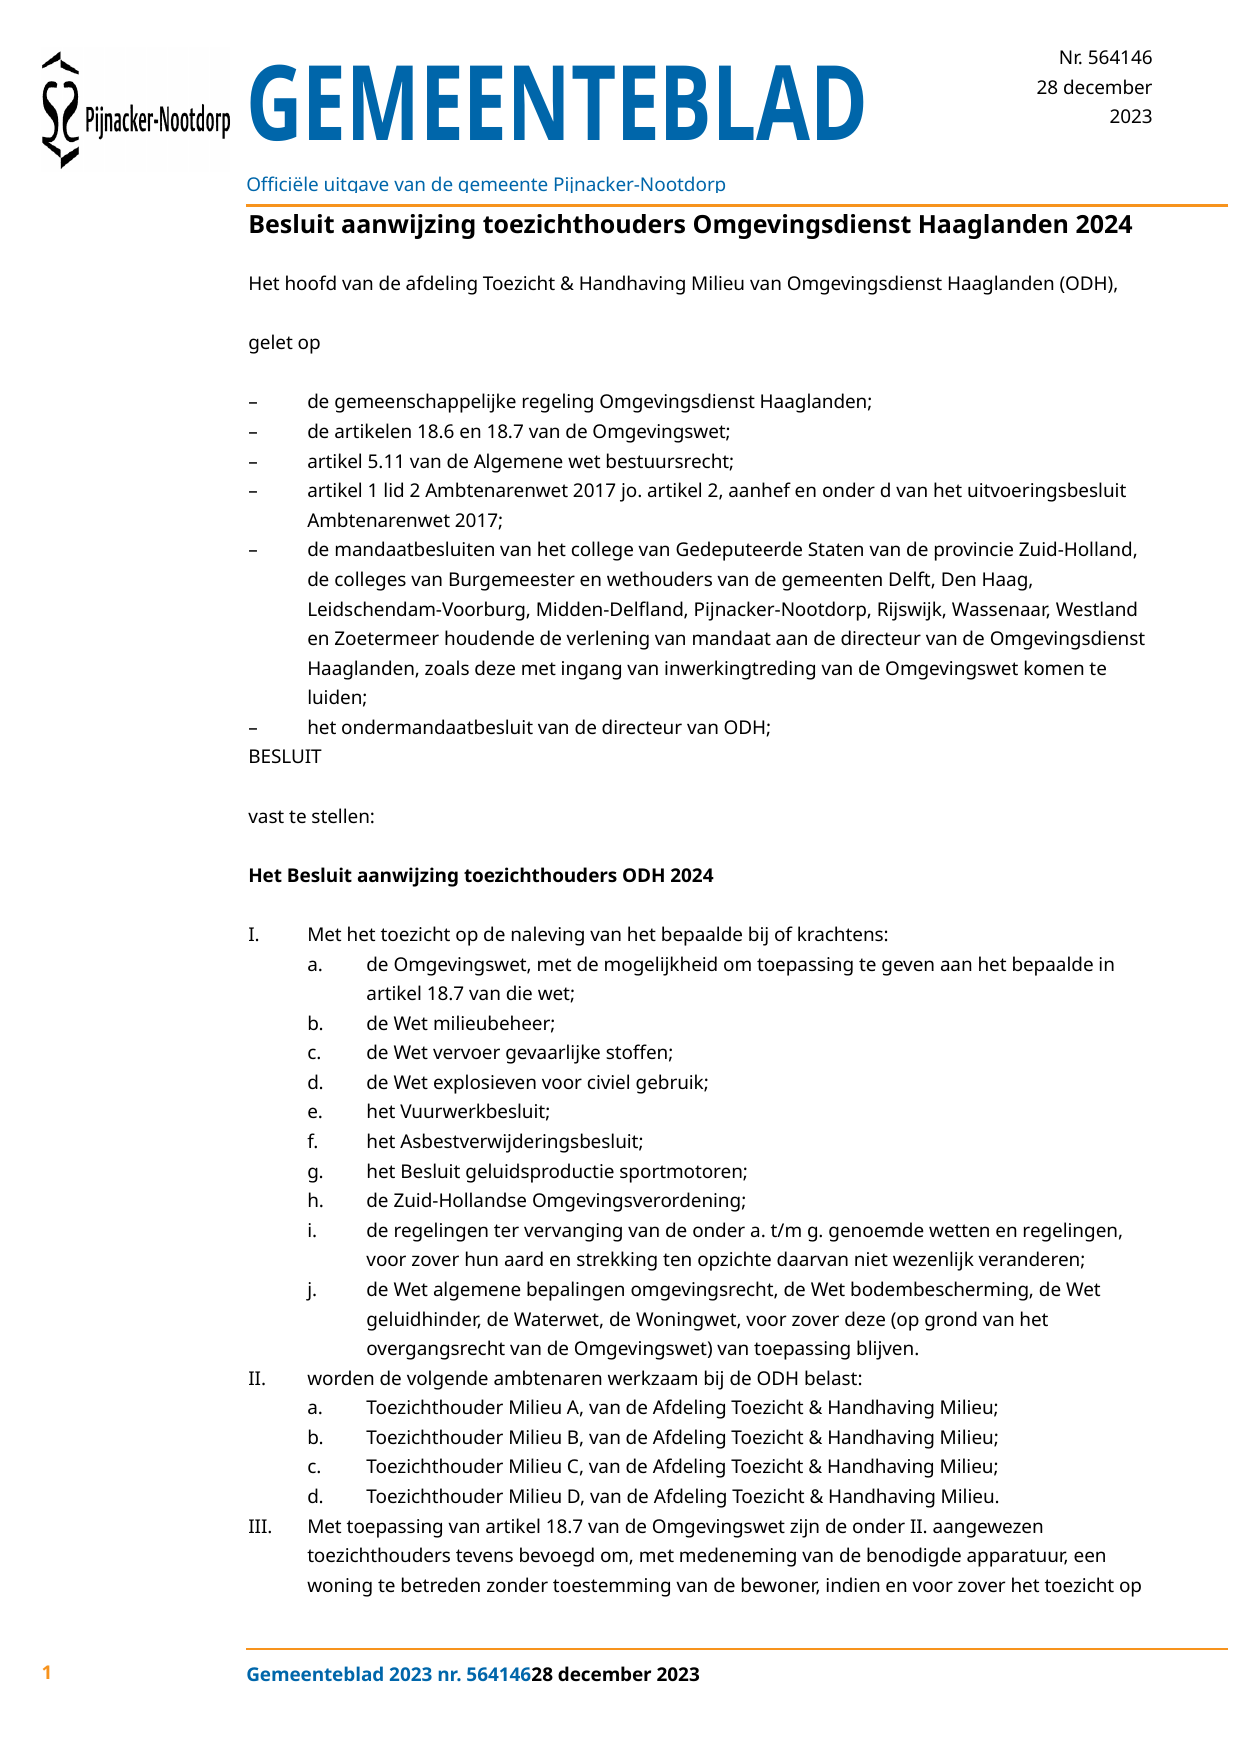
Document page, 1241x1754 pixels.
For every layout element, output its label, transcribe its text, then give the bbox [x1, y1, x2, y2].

picture [41, 47, 231, 172]
list het ondermandaatbesluit van de directeur van ODH; [248, 714, 1152, 740]
list artikel 1 lid 2 Ambtenarenwet 2017 jo. artikel 2, aanhef en onder d van het uitvoeringsbesluit Ambtenarenwet 2017; [248, 477, 1152, 533]
text Het hoofd van de afdeling Toezicht & Handhaving Milieu van Omgevingsdienst Haaglanden (ODH), [248, 270, 1152, 296]
list Toezichthouder Milieu C, van de Afdeling Toezicht & Handhaving Milieu; [307, 1454, 1152, 1479]
list artikel 5.11 van de Algemene wet bestuursrecht; [248, 448, 1152, 473]
list de Wet explosieven voor civiel gebruik; [307, 1069, 1152, 1095]
list Toezichthouder Milieu D, van de Afdeling Toezicht & Handhaving Milieu. [307, 1483, 1152, 1509]
list de Wet algemene bepalingen omgevingsrecht, de Wet bodembescherming, de Wet geluidhinder, de Waterwet, de Woningwet, voor zover deze (op grond van het overgangsrecht van de Omgevingswet) van toepassing blijven. [307, 1276, 1152, 1361]
list Toezichthouder Milieu B, van de Afdeling Toezicht & Handhaving Milieu; [307, 1424, 1152, 1450]
list de gemeenschappelijke regeling Omgevingsdienst Haaglanden; [248, 389, 1152, 414]
list de regelingen ter vervanging van de onder a. t/m g. genoemde wetten en regelingen, voor zover hun aard en strekking ten opzichte daarvan niet wezenlijk veranderen; [307, 1217, 1152, 1272]
list Toezichthouder Milieu A, van de Afdeling Toezicht & Handhaving Milieu; [307, 1394, 1152, 1420]
list het Besluit geluidsproductie sportmotoren; [307, 1158, 1152, 1183]
list de Wet milieubeheer; [307, 1010, 1152, 1036]
text Het Besluit aanwijzing toezichthouders ODH 2024 [248, 862, 1152, 888]
text Besluit aanwijzing toezichthouders Omgevingsdienst Haaglanden 2024 [248, 207, 1152, 241]
text BESLUIT [248, 744, 1152, 769]
list Met toepassing van artikel 18.7 van de Omgevingswet zijn de onder II. aangewezen toezichthouders tevens bevoegd om, met medeneming van de benodigde apparatuur, een woning te betreden zonder toestemming van de bewoner, indien en voor zover het toezicht op [248, 1513, 1152, 1598]
list worden de volgende ambtenaren werkzaam bij de ODH belast: [248, 1365, 1152, 1391]
list het Asbestverwijderingsbesluit; [307, 1128, 1152, 1154]
list de artikelen 18.6 en 18.7 van de Omgevingswet; [248, 418, 1152, 444]
list de mandaatbesluiten van het college van Gedeputeerde Staten van de provincie Zuid-Holland, de colleges van Burgemeester en wethouders van de gemeenten Delft, Den Haag, Leidschendam-Voorburg, Midden-Delfland, Pijnacker-Nootdorp, Rijswijk, Wassenaar, Westland en Zoetermeer houdende de verlening van mandaat aan de directeur van de Omgevingsdienst Haaglanden, zoals deze met ingang van inwerkingtreding van de Omgevingswet komen te luiden; [248, 537, 1152, 710]
list Met het toezicht op de naleving van het bepaalde bij of krachtens: [248, 921, 1152, 947]
list de Wet vervoer gevaarlijke stoffen; [307, 1039, 1152, 1065]
text gelet op [248, 329, 1152, 355]
list de Omgevingswet, met de mogelijkheid om toepassing te geven aan het bepaalde in artikel 18.7 van die wet; [307, 951, 1152, 1006]
list de Zuid-Hollandse Omgevingsverordening; [307, 1187, 1152, 1213]
list het Vuurwerkbesluit; [307, 1099, 1152, 1124]
text vast te stellen: [248, 803, 1152, 828]
